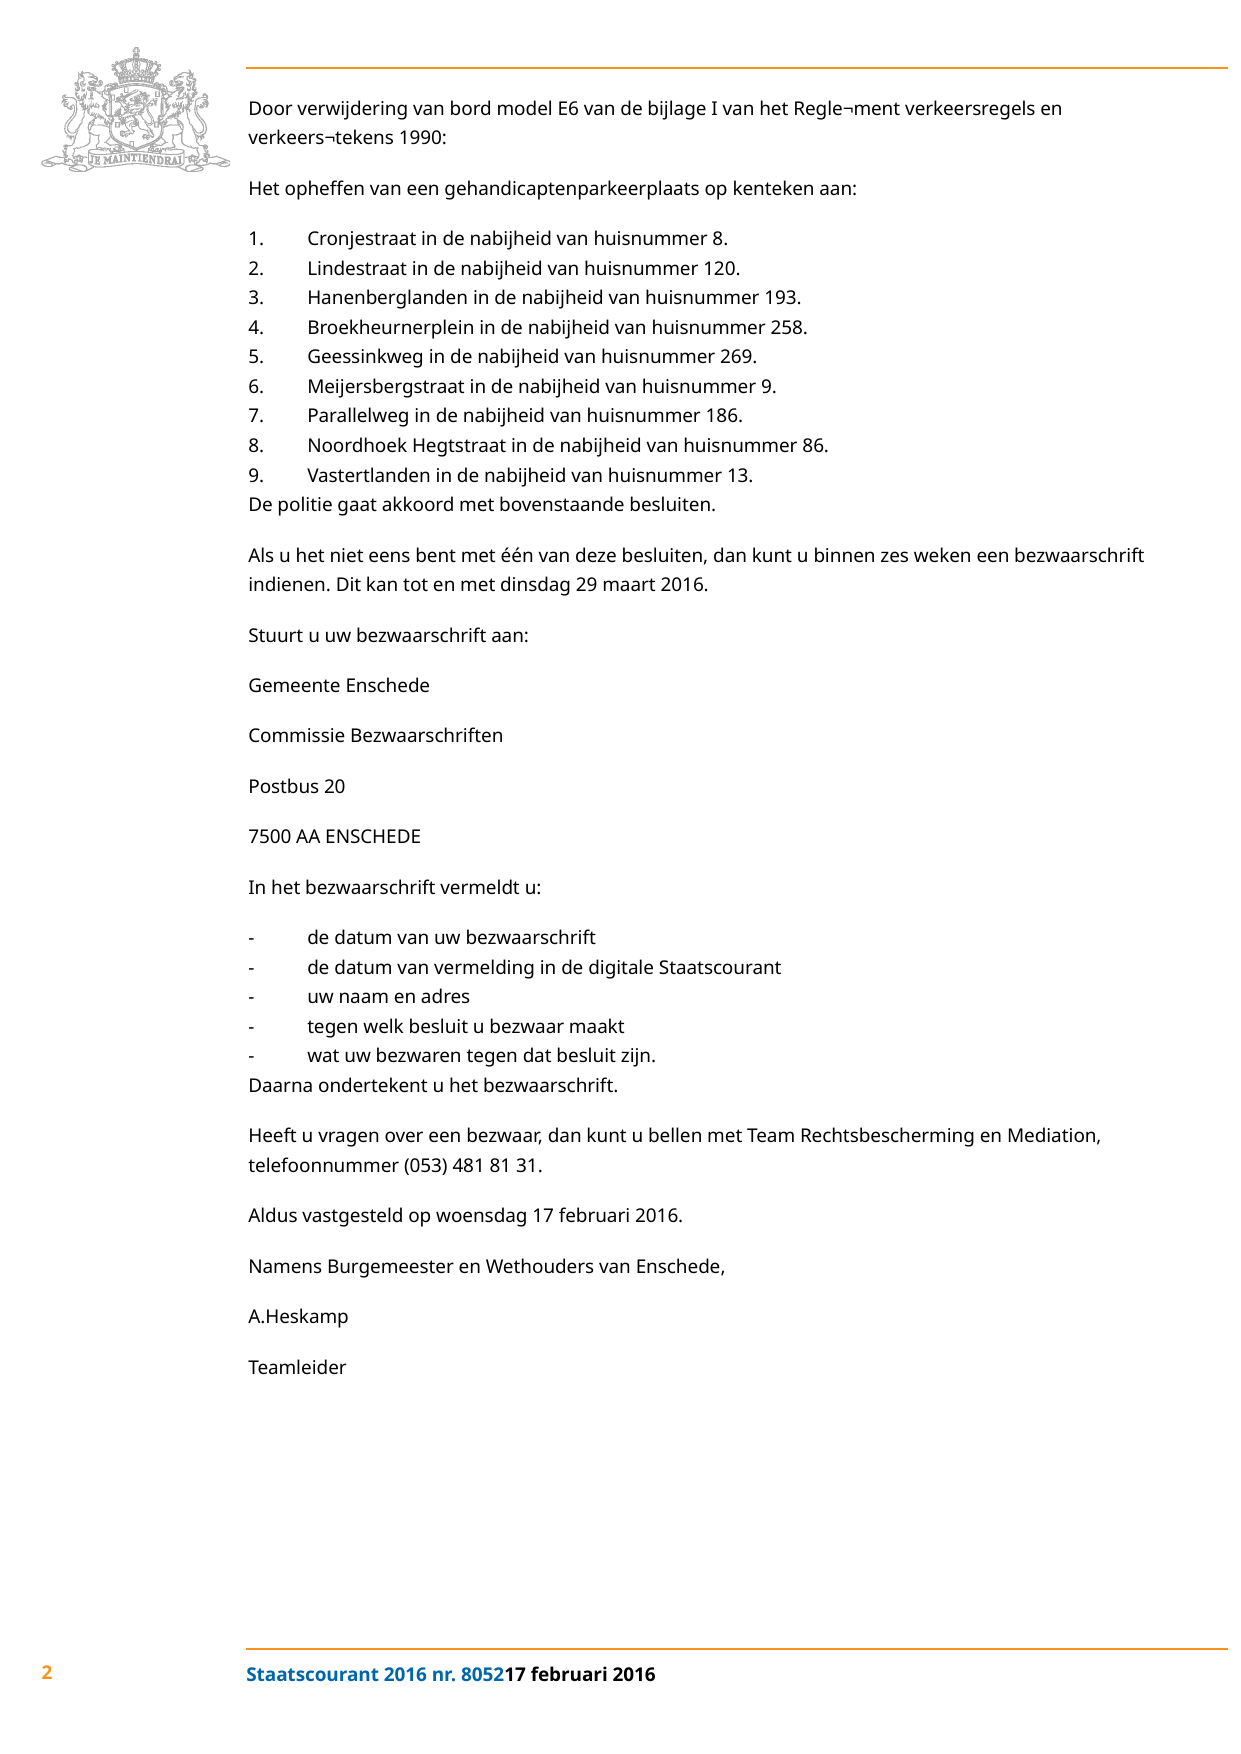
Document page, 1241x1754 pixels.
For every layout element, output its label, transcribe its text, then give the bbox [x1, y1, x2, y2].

list Parallelweg in de nabijheid van huisnummer 186. [248, 403, 1152, 428]
list Meijersbergstraat in de nabijheid van huisnummer 9. [248, 373, 1152, 399]
text Commissie Bezwaarschriften [248, 723, 1152, 748]
text Postbus 20 [248, 773, 1152, 799]
text Stuurt u uw bezwaarschrift aan: [248, 622, 1152, 648]
list Lindestraat in de nabijheid van huisnummer 120. [248, 255, 1152, 281]
list tegen welk besluit u bezwaar maakt [248, 1013, 1152, 1039]
list Vastertlanden in de nabijheid van huisnummer 13. [248, 462, 1152, 488]
text Daarna ondertekent u het bezwaarschrift. [248, 1072, 1152, 1098]
text Heeft u vragen over een bezwaar, dan kunt u bellen met Team Rechtsbescherming en Mediation, telefoonnummer (053) 481 81 31. [248, 1123, 1152, 1178]
list de datum van uw bezwaarschrift [248, 924, 1152, 950]
text In het bezwaarschrift vermeldt u: [248, 874, 1152, 900]
text Als u het niet eens bent met één van deze besluiten, dan kunt u binnen zes weken een bezwaarschrift indienen. Dit kan tot en met dinsdag 29 maart 2016. [248, 542, 1152, 597]
text De politie gaat akkoord met bovenstaande besluiten. [248, 491, 1152, 517]
list Hanenberglanden in de nabijheid van huisnummer 193. [248, 284, 1152, 310]
text Aldus vastgesteld op woensdag 17 februari 2016. [248, 1203, 1152, 1228]
list uw naam en adres [248, 983, 1152, 1009]
text 7500 AA ENSCHEDE [248, 823, 1152, 849]
text Gemeente Enschede [248, 672, 1152, 698]
text A.Heskamp [248, 1303, 1152, 1329]
text Het opheffen van een gehandicaptenparkeerplaats op kenteken aan: [248, 175, 1152, 201]
text Door verwijdering van bord model E6 van de bijlage I van het Regle¬ment verkeersregels en verkeers¬tekens 1990: [248, 95, 1152, 150]
list Cronjestraat in de nabijheid van huisnummer 8. [248, 225, 1152, 251]
list wat uw bezwaren tegen dat besluit zijn. [248, 1043, 1152, 1068]
list Broekheurnerplein in de nabijheid van huisnummer 258. [248, 314, 1152, 340]
text Teamleider [248, 1354, 1152, 1380]
list de datum van vermelding in de digitale Staatscourant [248, 954, 1152, 980]
text Namens Burgemeester en Wethouders van Enschede, [248, 1253, 1152, 1279]
list Geessinkweg in de nabijheid van huisnummer 269. [248, 343, 1152, 369]
picture [41, 47, 231, 172]
list Noordhoek Hegtstraat in de nabijheid van huisnummer 86. [248, 432, 1152, 458]
